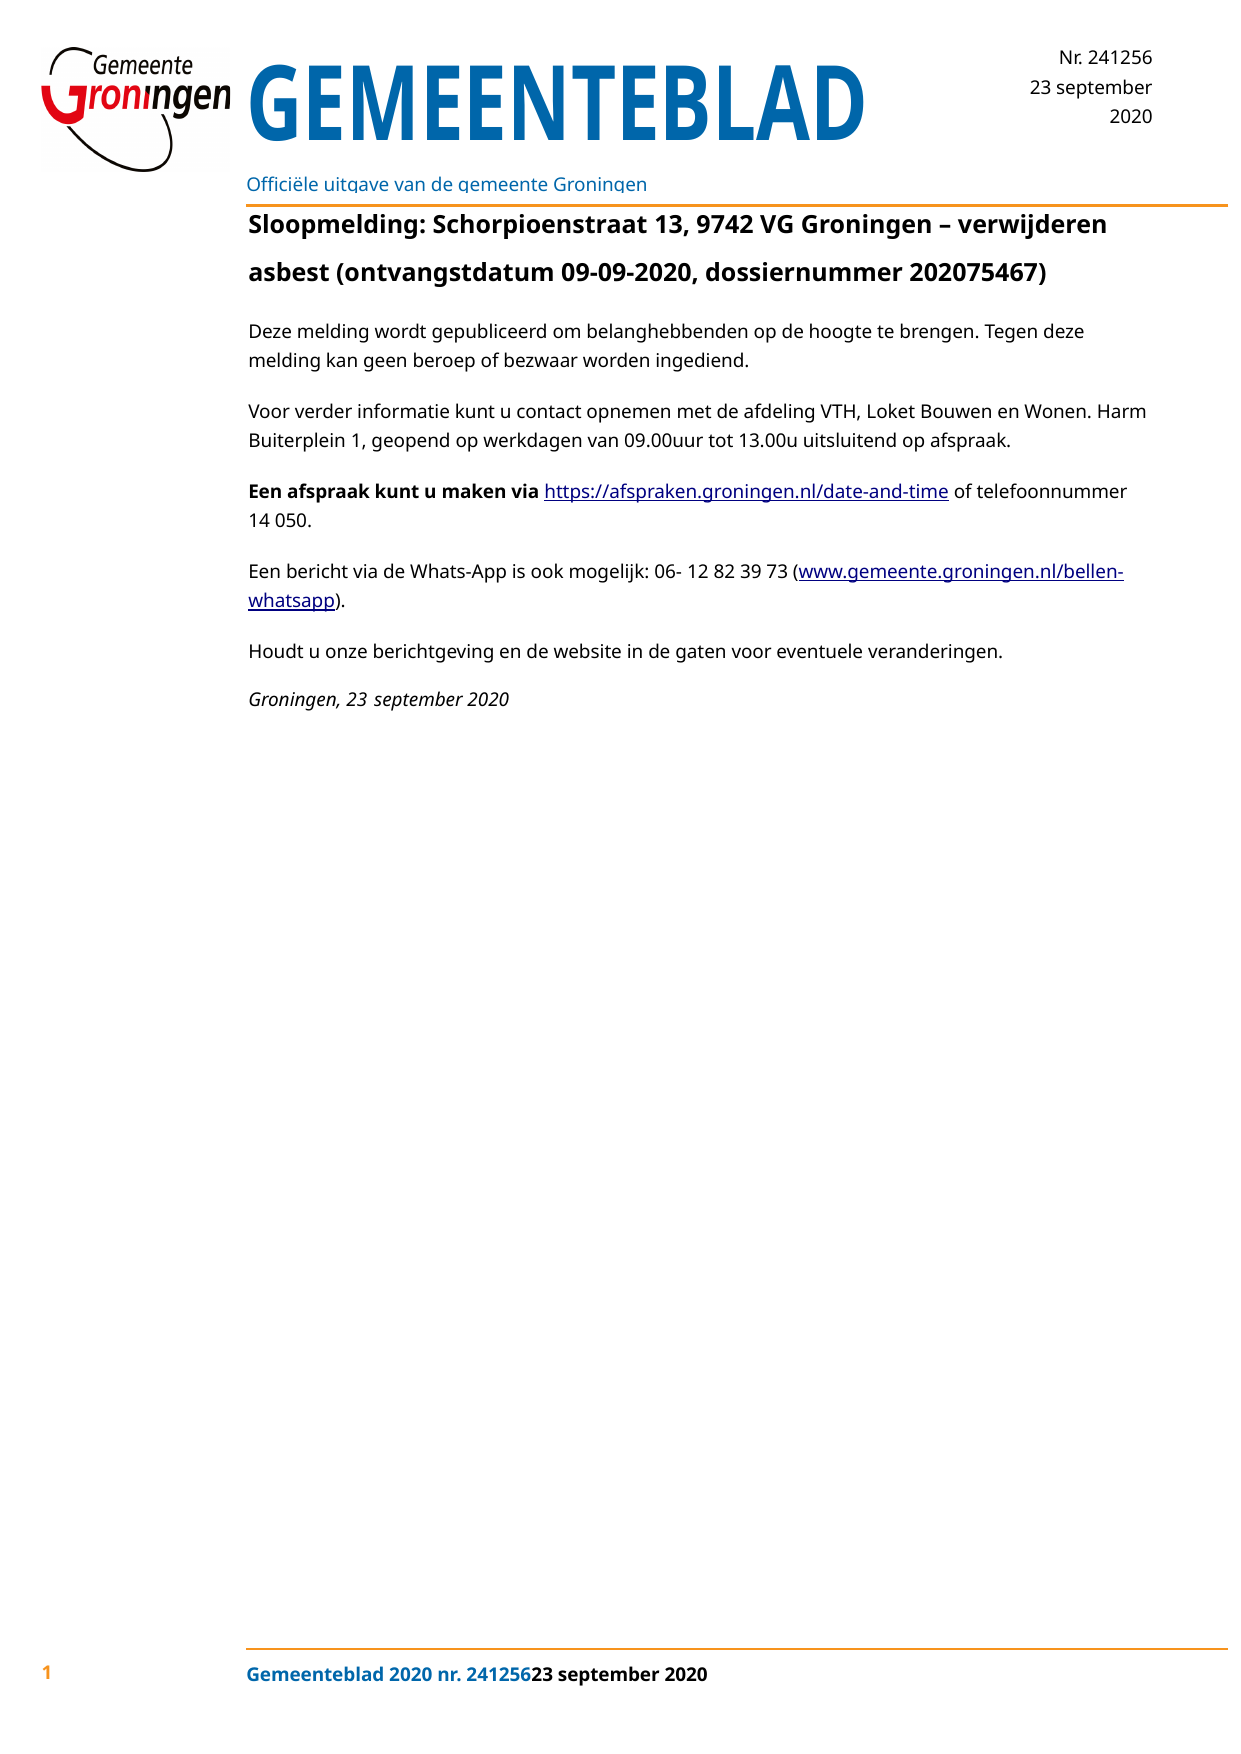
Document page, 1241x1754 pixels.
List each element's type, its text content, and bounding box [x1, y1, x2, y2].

text Sloopmelding: Schorpioenstraat 13, 9742 VG Groningen – verwijderen asbest (ontvangstdatum 09-09-2020, dossiernummer 202075467) [248, 207, 1152, 288]
text Deze melding wordt gepubliceerd om belanghebbenden op de hoogte te brengen. Tegen deze melding kan geen beroep of bezwaar worden ingediend. [248, 318, 1152, 373]
text Een afspraak kunt u maken via https://afspraken.groningen.nl/date-and-time of telefoonnummer 14 050. [248, 478, 1152, 533]
text Een bericht via de Whats-App is ook mogelijk: 06- 12 82 39 73 (www.gemeente.groningen.nl/bellen-whatsapp). [248, 558, 1152, 613]
text Houdt u onze berichtgeving en de website in de gaten voor eventuele veranderingen. [248, 638, 1152, 664]
picture [41, 47, 231, 172]
text Voor verder informatie kunt u contact opnemen met de afdeling VTH, Loket Bouwen en Wonen. Harm Buiterplein 1, geopend op werkdagen van 09.00uur tot 13.00u uitsluitend op afspraak. [248, 398, 1152, 453]
text Groningen, 23 september 2020 [248, 686, 1152, 711]
